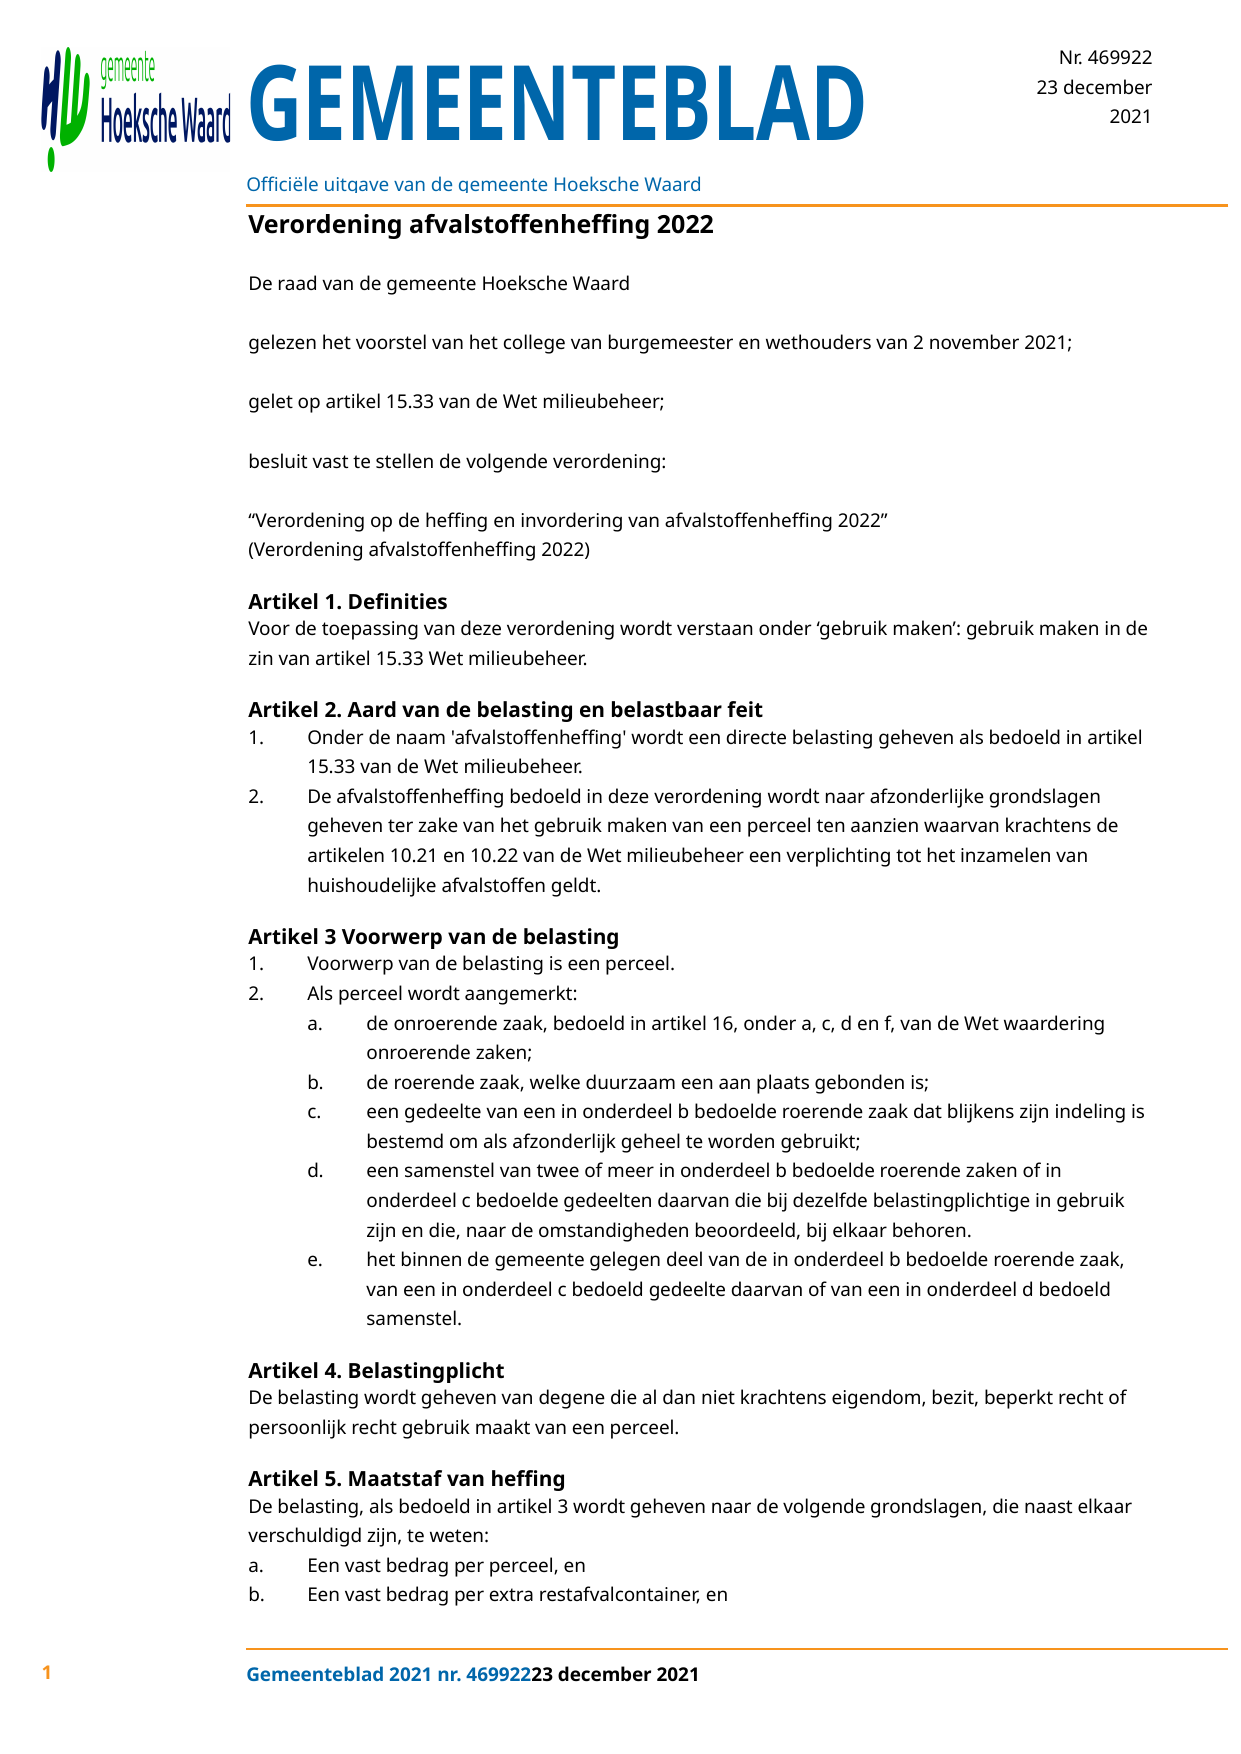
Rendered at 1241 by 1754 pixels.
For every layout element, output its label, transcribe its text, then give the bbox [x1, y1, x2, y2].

text gelet op artikel 15.33 van de Wet milieubeheer; [248, 389, 1152, 414]
text Verordening afvalstoffenheffing 2022 [248, 207, 1152, 241]
text Artikel 1. Definities [248, 587, 1152, 615]
text Artikel 4. Belastingplicht [248, 1356, 1152, 1384]
list de roerende zaak, welke duurzaam een aan plaats gebonden is; [307, 1069, 1152, 1095]
list Een vast bedrag per perceel, en [248, 1552, 1152, 1578]
text De belasting, als bedoeld in artikel 3 wordt geheven naar de volgende grondslagen, die naast elkaar verschuldigd zijn, te weten: [248, 1493, 1152, 1548]
picture [41, 47, 231, 172]
text Artikel 5. Maatstaf van heffing [248, 1464, 1152, 1493]
list De afvalstoffenheffing bedoeld in deze verordening wordt naar afzonderlijke grondslagen geheven ter zake van het gebruik maken van een perceel ten aanzien waarvan krachtens de artikelen 10.21 en 10.22 van de Wet milieubeheer een verplichting tot het inzamelen van huishoudelijke afvalstoffen geldt. [248, 783, 1152, 897]
text Artikel 3 Voorwerp van de belasting [248, 922, 1152, 951]
text De belasting wordt geheven van degene die al dan niet krachtens eigendom, bezit, beperkt recht of persoonlijk recht gebruik maakt van een perceel. [248, 1384, 1152, 1440]
list de onroerende zaak, bedoeld in artikel 16, onder a, c, d en f, van de Wet waardering onroerende zaken; [307, 1010, 1152, 1065]
list het binnen de gemeente gelegen deel van de in onderdeel b bedoelde roerende zaak, van een in onderdeel c bedoeld gedeelte daarvan of van een in onderdeel d bedoeld samenstel. [307, 1246, 1152, 1331]
list Een vast bedrag per extra restafvalcontainer, en [248, 1582, 1152, 1607]
text Artikel 2. Aard van de belasting en belastbaar feit [248, 695, 1152, 724]
text De raad van de gemeente Hoeksche Waard [248, 270, 1152, 296]
list een gedeelte van een in onderdeel b bedoelde roerende zaak dat blijkens zijn indeling is bestemd om als afzonderlijk geheel te worden gebruikt; [307, 1098, 1152, 1154]
list Onder de naam 'afvalstoffenheffing' wordt een directe belasting geheven als bedoeld in artikel 15.33 van de Wet milieubeheer. [248, 724, 1152, 779]
text besluit vast te stellen de volgende verordening: [248, 448, 1152, 473]
list Voorwerp van de belasting is een perceel. [248, 951, 1152, 976]
text Voor de toepassing van deze verordening wordt verstaan onder ‘gebruik maken’: gebruik maken in de zin van artikel 15.33 Wet milieubeheer. [248, 615, 1152, 671]
list een samenstel van twee of meer in onderdeel b bedoelde roerende zaken of in onderdeel c bedoelde gedeelten daarvan die bij dezelfde belastingplichtige in gebruik zijn en die, naar de omstandigheden beoordeeld, bij elkaar behoren. [307, 1158, 1152, 1243]
list Als perceel wordt aangemerkt: [248, 980, 1152, 1006]
text “Verordening op de heffing en invordering van afvalstoffenheffing 2022” [248, 507, 1152, 533]
text gelezen het voorstel van het college van burgemeester en wethouders van 2 november 2021; [248, 329, 1152, 355]
text (Verordening afvalstoffenheffing 2022) [248, 537, 1152, 562]
